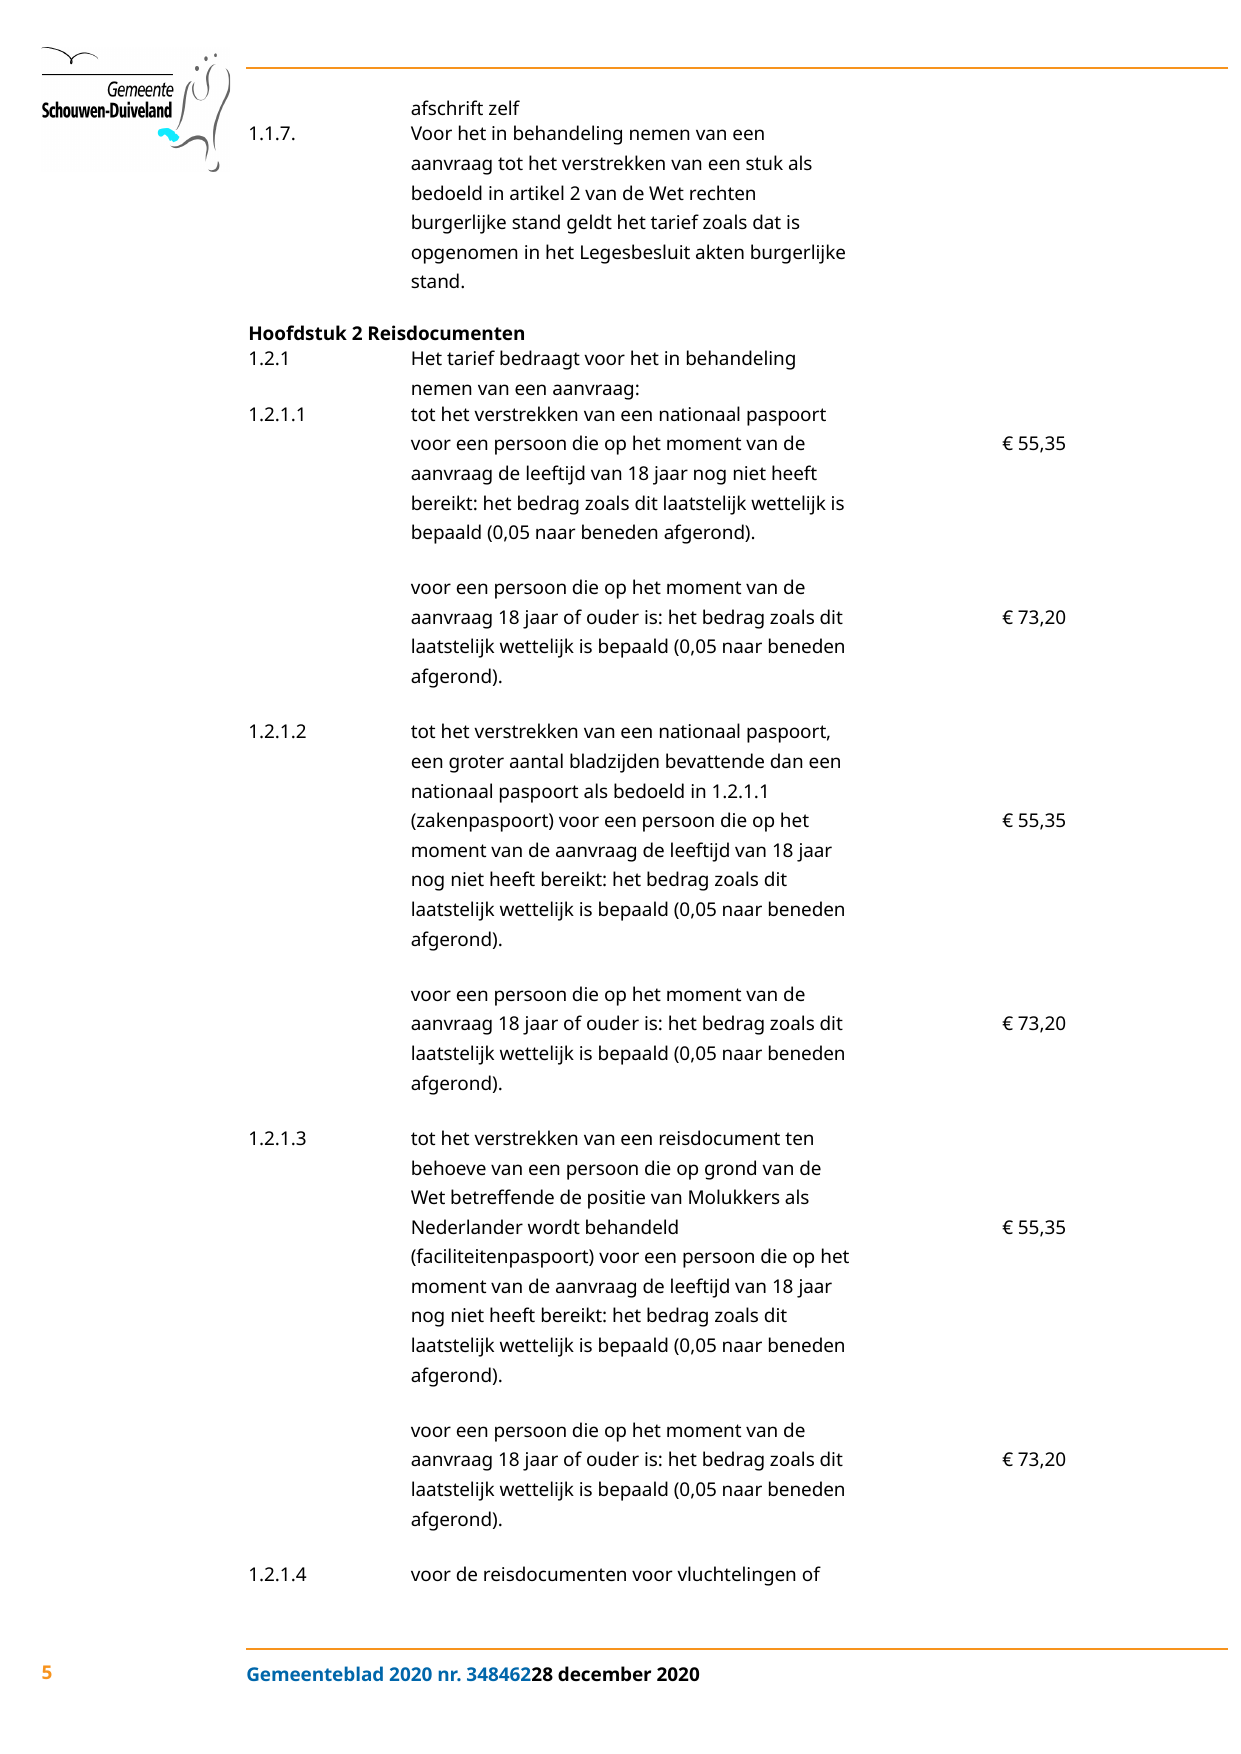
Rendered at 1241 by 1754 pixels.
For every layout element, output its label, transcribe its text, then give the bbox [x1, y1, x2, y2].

table_cell 1.1.7. [248, 121, 411, 294]
table_cell [853, 719, 1002, 981]
table_cell € 73,20 [1002, 1417, 1152, 1561]
table_cell [853, 95, 1002, 121]
table_cell [853, 346, 1002, 401]
table_cell 1.2.1.3 [248, 1125, 411, 1417]
table_cell voor een persoon die op het moment van de aanvraag 18 jaar of ouder is: het bedrag zoals dit laatstelijk wettelijk is bepaald (0,05 naar beneden afgerond). [411, 1417, 852, 1561]
table_cell [853, 1417, 1002, 1561]
table_cell Voor het in behandeling nemen van een aanvraag tot het verstrekken van een stuk als bedoeld in artikel 2 van de Wet rechten burgerlijke stand geldt het tarief zoals dat is opgenomen in het Legesbesluit akten burgerlijke stand. [411, 121, 852, 294]
table_cell [853, 320, 1002, 346]
table_cell [248, 981, 411, 1125]
table_cell 1.2.1.4 [248, 1561, 411, 1587]
table_cell [853, 1125, 1002, 1417]
table_cell [853, 294, 1002, 320]
table_cell Hoofdstuk 2 Reisdocumenten [248, 320, 852, 346]
table_cell voor de reisdocumenten voor vluchtelingen of [411, 1561, 852, 1587]
table_cell tot het verstrekken van een nationaal paspoort voor een persoon die op het moment van de aanvraag de leeftijd van 18 jaar nog niet heeft bereikt: het bedrag zoals dit laatstelijk wettelijk is bepaald (0,05 naar beneden afgerond). [411, 401, 852, 574]
table_cell [853, 981, 1002, 1125]
picture [41, 47, 231, 172]
table_cell Het tarief bedraagt voor het in behandeling nemen van een aanvraag: [411, 346, 852, 401]
table_cell tot het verstrekken van een nationaal paspoort, een groter aantal bladzijden bevattende dan een nationaal paspoort als bedoeld in 1.2.1.1 (zakenpaspoort) voor een persoon die op het moment van de aanvraag de leeftijd van 18 jaar nog niet heeft bereikt: het bedrag zoals dit laatstelijk wettelijk is bepaald (0,05 naar beneden afgerond). [411, 719, 852, 981]
table_cell voor een persoon die op het moment van de aanvraag 18 jaar of ouder is: het bedrag zoals dit laatstelijk wettelijk is bepaald (0,05 naar beneden afgerond). [411, 981, 852, 1125]
table_cell [411, 294, 852, 320]
table_cell [1002, 346, 1152, 401]
table_cell [853, 121, 1002, 294]
table_cell [248, 1417, 411, 1561]
table_cell [1002, 294, 1152, 320]
table_cell € 55,35 [1002, 401, 1152, 574]
table_cell [248, 95, 411, 121]
table_cell € 55,35 [1002, 1125, 1152, 1417]
table_cell 1.2.1.2 [248, 719, 411, 981]
table_cell € 73,20 [1002, 575, 1152, 719]
table_cell [1002, 1561, 1152, 1587]
table_cell 1.2.1 [248, 346, 411, 401]
table_cell [248, 575, 411, 719]
table_cell [853, 401, 1002, 574]
table_cell [248, 294, 411, 320]
table_cell afschrift zelf [411, 95, 852, 121]
table_cell tot het verstrekken van een reisdocument ten behoeve van een persoon die op grond van de Wet betreffende de positie van Molukkers als Nederlander wordt behandeld (faciliteitenpaspoort) voor een persoon die op het moment van de aanvraag de leeftijd van 18 jaar nog niet heeft bereikt: het bedrag zoals dit laatstelijk wettelijk is bepaald (0,05 naar beneden afgerond). [411, 1125, 852, 1417]
table_cell € 73,20 [1002, 981, 1152, 1125]
table_cell [853, 1561, 1002, 1587]
table_cell [1002, 95, 1152, 121]
table_cell 1.2.1.1 [248, 401, 411, 574]
table_cell voor een persoon die op het moment van de aanvraag 18 jaar of ouder is: het bedrag zoals dit laatstelijk wettelijk is bepaald (0,05 naar beneden afgerond). [411, 575, 852, 719]
table_cell [853, 575, 1002, 719]
table_cell [1002, 320, 1152, 346]
table_cell € 55,35 [1002, 719, 1152, 981]
table_cell [1002, 121, 1152, 294]
